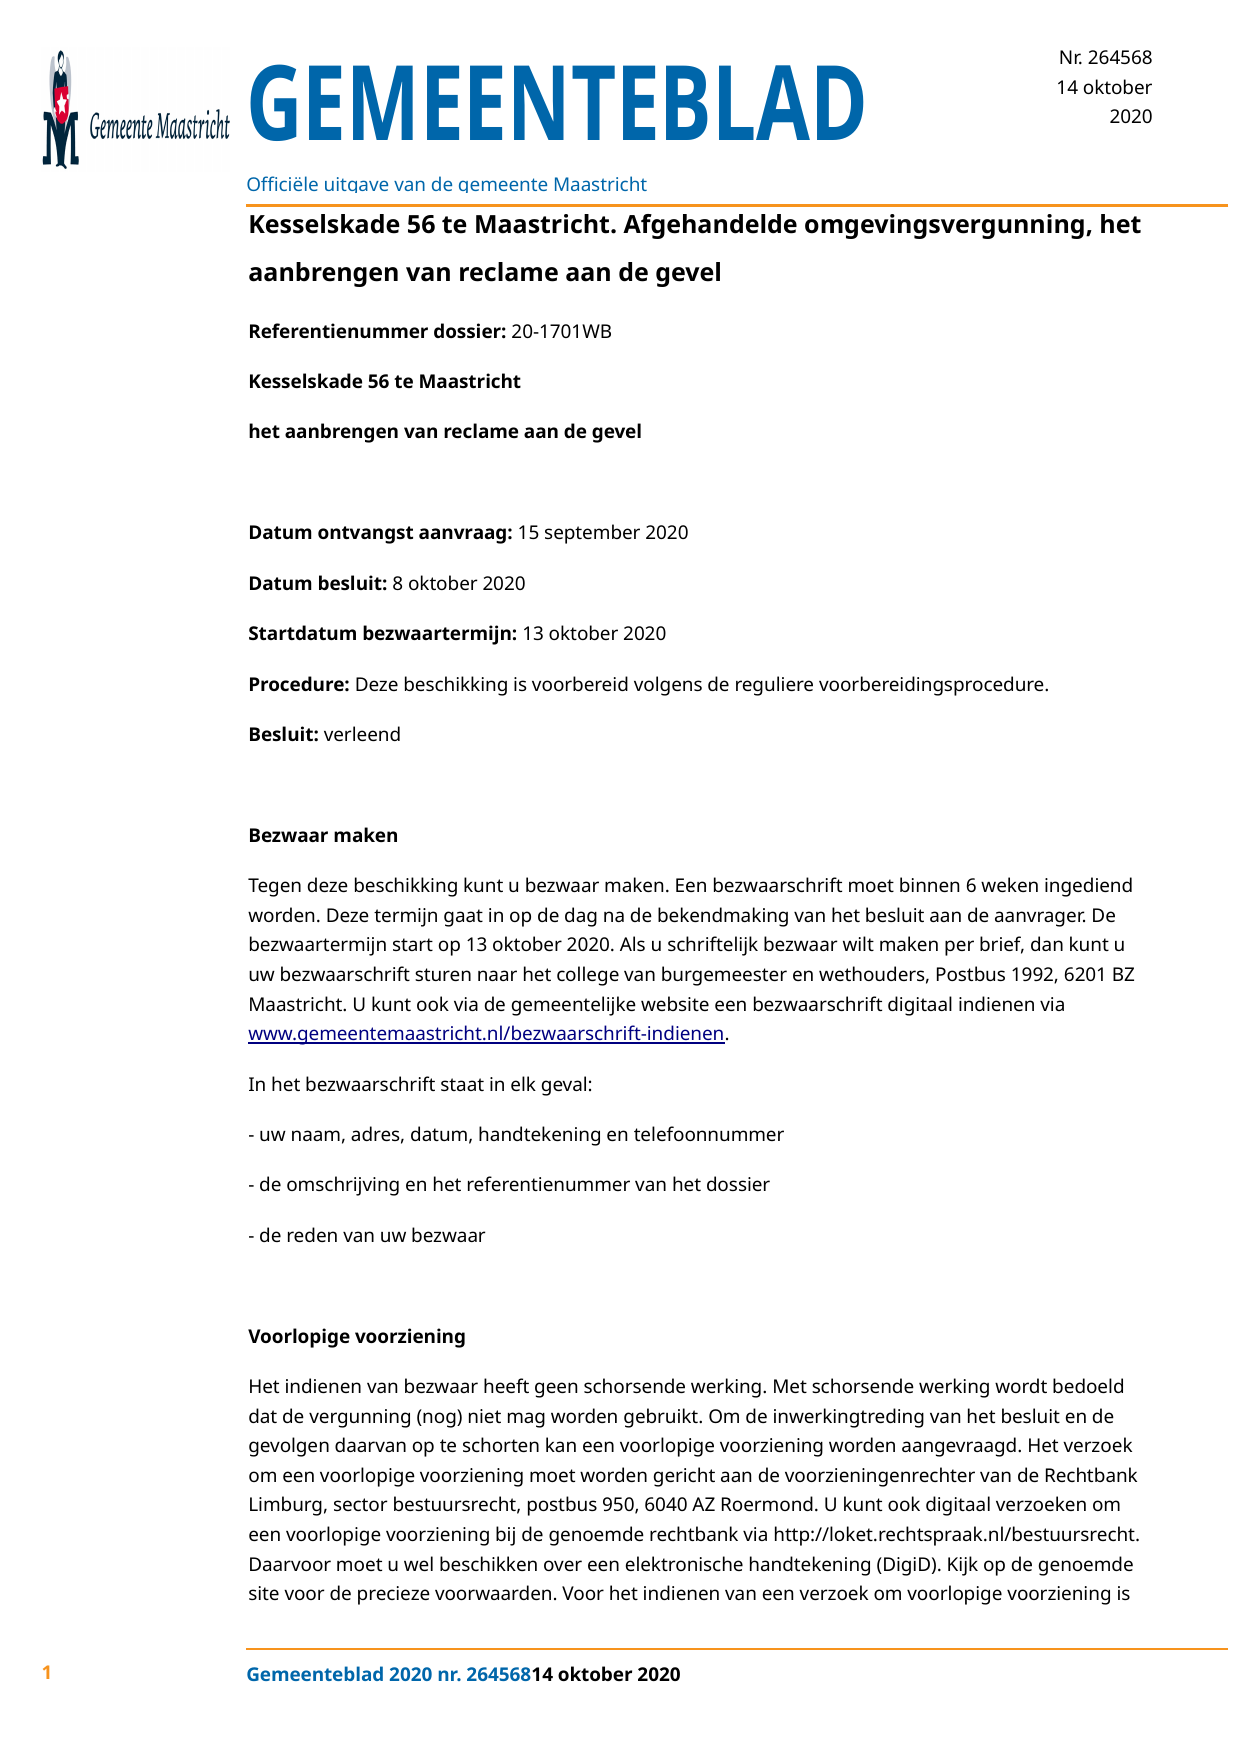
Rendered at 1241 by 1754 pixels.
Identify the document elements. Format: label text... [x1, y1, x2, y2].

text In het bezwaarschrift staat in elk geval: [248, 1071, 1152, 1097]
text het aanbrengen van reclame aan de gevel [248, 419, 1152, 444]
text Referentienummer dossier: 20-1701WB [248, 318, 1152, 344]
picture [41, 47, 231, 172]
text Kesselskade 56 te Maastricht [248, 368, 1152, 394]
text - de omschrijving en het referentienummer van het dossier [248, 1172, 1152, 1197]
text Kesselskade 56 te Maastricht. Afgehandelde omgevingsvergunning, het aanbrengen van reclame aan de gevel [248, 207, 1152, 288]
text Datum besluit: 8 oktober 2020 [248, 570, 1152, 596]
text Het indienen van bezwaar heeft geen schorsende werking. Met schorsende werking wordt bedoeld dat de vergunning (nog) niet mag worden gebruikt. Om de inwerkingtreding van het besluit en de gevolgen daarvan op te schorten kan een voorlopige voorziening worden aangevraagd. Het verzoek om een voorlopige voorziening moet worden gericht aan de voorzieningenrechter van de Rechtbank Limburg, sector bestuursrecht, postbus 950, 6040 AZ Roermond. U kunt ook digitaal verzoeken om een voorlopige voorziening bij de genoemde rechtbank via http://loket.rechtspraak.nl/bestuursrecht. Daarvoor moet u wel beschikken over een elektronische handtekening (DigiD). Kijk op de genoemde site voor de precieze voorwaarden. Voor het indienen van een verzoek om voorlopige voorziening is [248, 1373, 1152, 1606]
text Datum ontvangst aanvraag: 15 september 2020 [248, 519, 1152, 545]
text - de reden van uw bezwaar [248, 1222, 1152, 1248]
text Besluit: verleend [248, 721, 1152, 747]
text Startdatum bezwaartermijn: 13 oktober 2020 [248, 620, 1152, 646]
text Voorlopige voorziening [248, 1323, 1152, 1349]
text Bezwaar maken [248, 822, 1152, 848]
text - uw naam, adres, datum, handtekening en telefoonnummer [248, 1121, 1152, 1147]
text Tegen deze beschikking kunt u bezwaar maken. Een bezwaarschrift moet binnen 6 weken ingediend worden. Deze termijn gaat in op de dag na de bekendmaking van het besluit aan de aanvrager. De bezwaartermijn start op 13 oktober 2020. Als u schriftelijk bezwaar wilt maken per brief, dan kunt u uw bezwaarschrift sturen naar het college van burgemeester en wethouders, Postbus 1992, 6201 BZ Maastricht. U kunt ook via de gemeentelijke website een bezwaarschrift digitaal indienen via www.gemeentemaastricht.nl/bezwaarschrift-indienen. [248, 872, 1152, 1046]
text Procedure: Deze beschikking is voorbereid volgens de reguliere voorbereidingsprocedure. [248, 671, 1152, 697]
